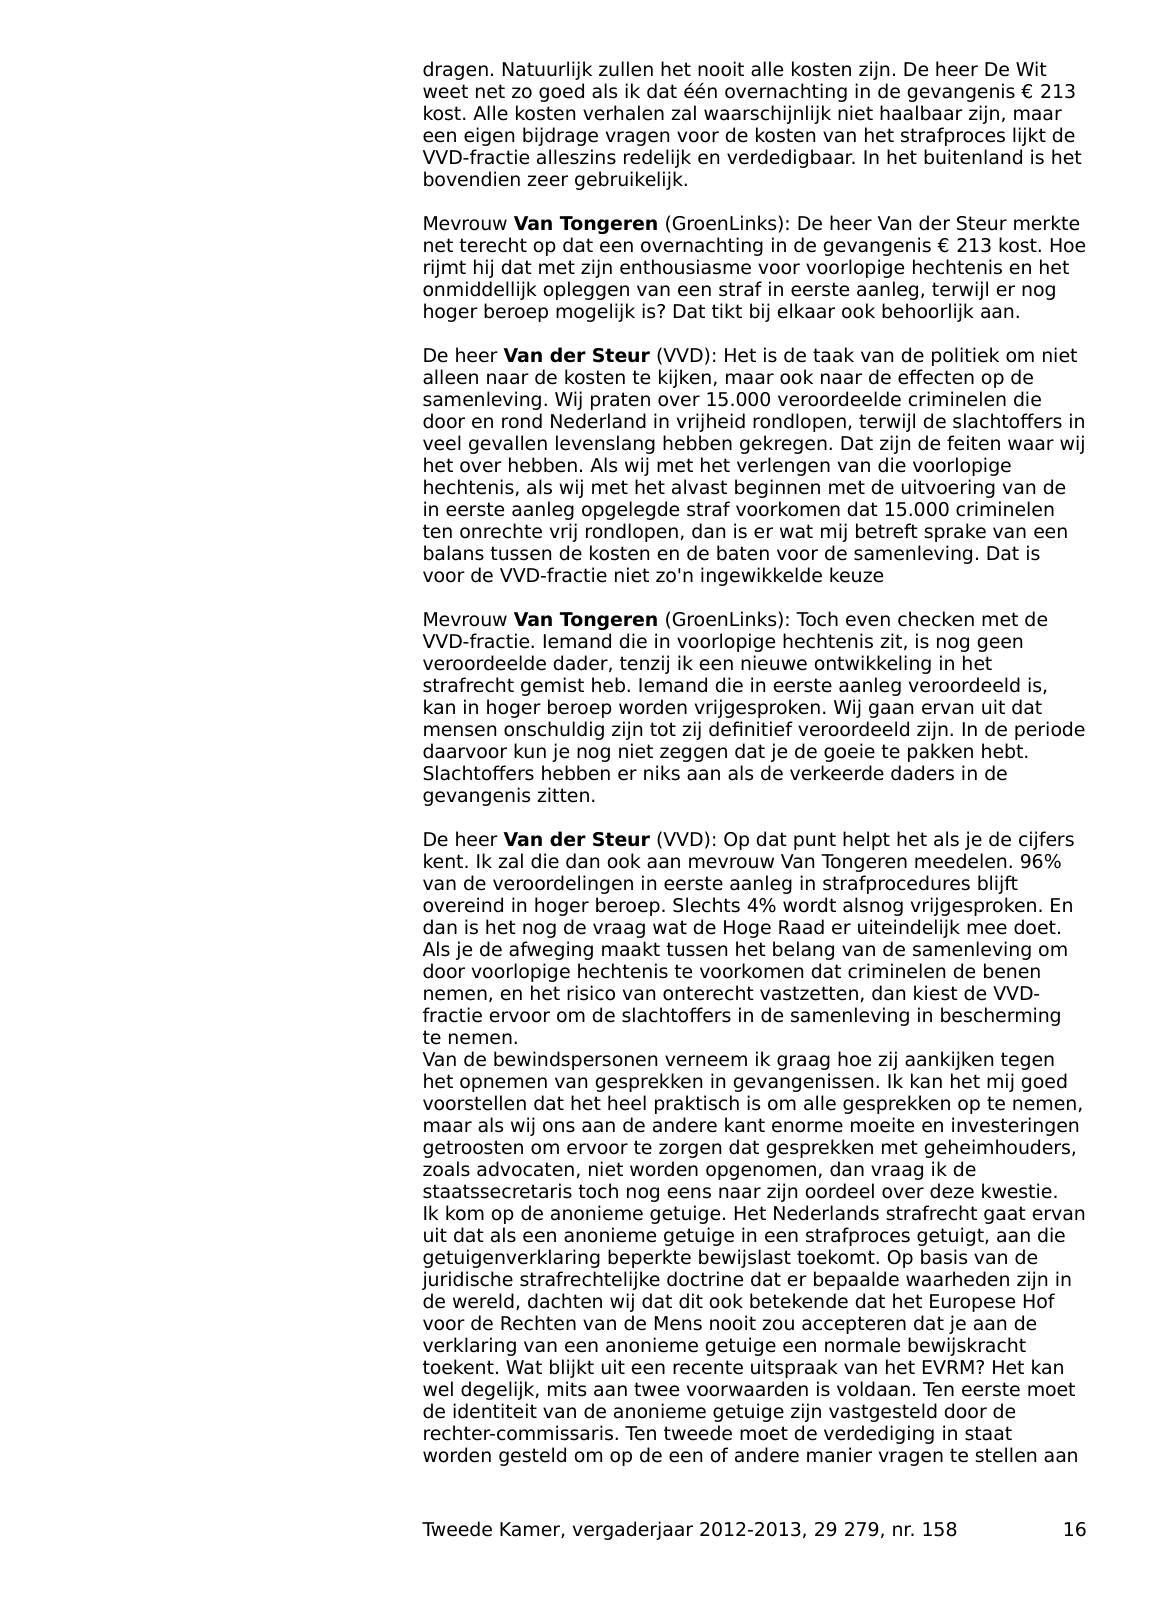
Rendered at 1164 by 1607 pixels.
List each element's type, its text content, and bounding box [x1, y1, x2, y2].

text Mevrouw Van Tongeren (GroenLinks): Toch even checken met de VVD-fractie. Iemand die in voorlopige hechtenis zit, is nog geen veroordeelde dader, tenzij ik een nieuwe ontwikkeling in het strafrecht gemist heb. Iemand die in eerste aanleg veroordeeld is, kan in hoger beroep worden vrijgesproken. Wij gaan ervan uit dat mensen onschuldig zijn tot zij definitief veroordeeld zijn. In de periode daarvoor kun je nog niet zeggen dat je de goeie te pakken hebt. Slachtoffers hebben er niks aan als de verkeerde daders in de gevangenis zitten. [422, 609, 1087, 807]
text Mevrouw Van Tongeren (GroenLinks): De heer Van der Steur merkte net terecht op dat een overnachting in de gevangenis € 213 kost. Hoe rijmt hij dat met zijn enthousiasme voor voorlopige hechtenis en het onmiddellijk opleggen van een straf in eerste aanleg, terwijl er nog hoger beroep mogelijk is? Dat tikt bij elkaar ook behoorlijk aan. [422, 213, 1087, 323]
text Van de bewindspersonen verneem ik graag hoe zij aankijken tegen het opnemen van gesprekken in gevangenissen. Ik kan het mij goed voorstellen dat het heel praktisch is om alle gesprekken op te nemen, maar als wij ons aan de andere kant enorme moeite en investeringen getroosten om ervoor te zorgen dat gesprekken met geheimhouders, zoals advocaten, niet worden opgenomen, dan vraag ik de staatssecretaris toch nog eens naar zijn oordeel over deze kwestie. [422, 1049, 1087, 1203]
text De heer Van der Steur (VVD): Op dat punt helpt het als je de cijfers kent. Ik zal die dan ook aan mevrouw Van Tongeren meedelen. 96% van de veroordelingen in eerste aanleg in strafprocedures blijft overeind in hoger beroep. Slechts 4% wordt alsnog vrijgesproken. En dan is het nog de vraag wat de Hoge Raad er uiteindelijk mee doet. Als je de afweging maakt tussen het belang van de samenleving om door voorlopige hechtenis te voorkomen dat criminelen de benen nemen, en het risico van onterecht vastzetten, dan kiest de VVD-fractie ervoor om de slachtoffers in de samenleving in bescherming te nemen. [422, 829, 1087, 1049]
text Ik kom op de anonieme getuige. Het Nederlands strafrecht gaat ervan uit dat als een anonieme getuige in een strafproces getuigt, aan die getuigenverklaring beperkte bewijslast toekomt. Op basis van de juridische strafrechtelijke doctrine dat er bepaalde waarheden zijn in de wereld, dachten wij dat dit ook betekende dat het Europese Hof voor de Rechten van de Mens nooit zou accepteren dat je aan de verklaring van een anonieme getuige een normale bewijskracht toekent. Wat blijkt uit een recente uitspraak van het EVRM? Het kan wel degelijk, mits aan twee voorwaarden is voldaan. Ten eerste moet de identiteit van de anonieme getuige zijn vastgesteld door de rechter-commissaris. Ten tweede moet de verdediging in staat worden gesteld om op de een of andere manier vragen te stellen aan [422, 1203, 1087, 1467]
text dragen. Natuurlijk zullen het nooit alle kosten zijn. De heer De Wit weet net zo goed als ik dat één overnachting in de gevangenis € 213 kost. Alle kosten verhalen zal waarschijnlijk niet haalbaar zijn, maar een eigen bijdrage vragen voor de kosten van het strafproces lijkt de VVD-fractie alleszins redelijk en verdedigbaar. In het buitenland is het bovendien zeer gebruikelijk. [422, 59, 1087, 191]
text De heer Van der Steur (VVD): Het is de taak van de politiek om niet alleen naar de kosten te kijken, maar ook naar de effecten op de samenleving. Wij praten over 15.000 veroordeelde criminelen die door en rond Nederland in vrijheid rondlopen, terwijl de slachtoffers in veel gevallen levenslang hebben gekregen. Dat zijn de feiten waar wij het over hebben. Als wij met het verlengen van die voorlopige hechtenis, als wij met het alvast beginnen met de uitvoering van de in eerste aanleg opgelegde straf voorkomen dat 15.000 criminelen ten onrechte vrij rondlopen, dan is er wat mij betreft sprake van een balans tussen de kosten en de baten voor de samenleving. Dat is voor de VVD-fractie niet zo'n ingewikkelde keuze [422, 345, 1087, 587]
